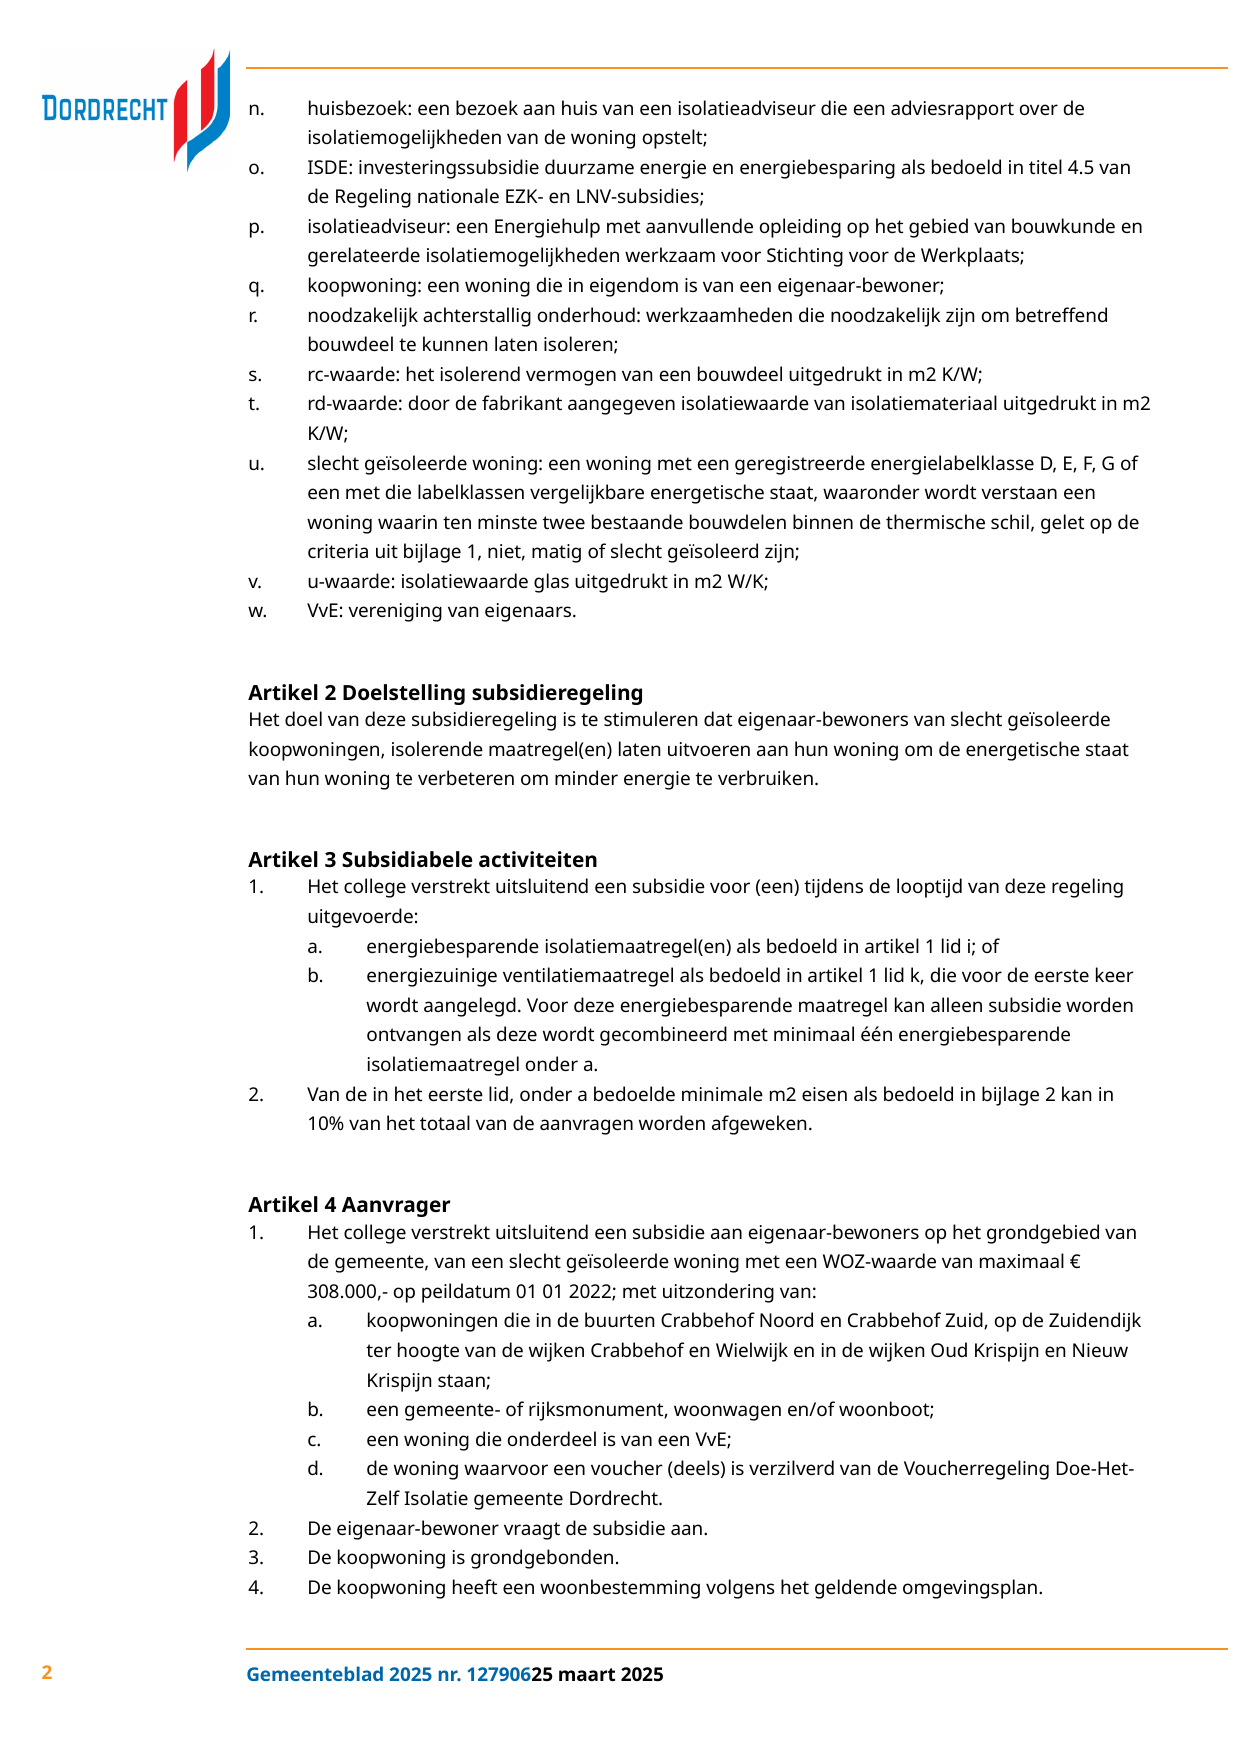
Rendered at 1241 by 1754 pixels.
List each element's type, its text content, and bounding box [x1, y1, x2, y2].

list koopwoningen die in de buurten Crabbehof Noord en Crabbehof Zuid, op de Zuidendijk ter hoogte van de wijken Crabbehof en Wielwijk en in de wijken Oud Krispijn en Nieuw Krispijn staan; [307, 1308, 1152, 1392]
list slecht geïsoleerde woning: een woning met een geregistreerde energielabelklasse D, E, F, G of een met die labelklassen vergelijkbare energetische staat, waaronder wordt verstaan een woning waarin ten minste twee bestaande bouwdelen binnen de thermische schil, gelet op de criteria uit bijlage 1, niet, matig of slecht geïsoleerd zijn; [248, 450, 1152, 564]
list noodzakelijk achterstallig onderhoud: werkzaamheden die noodzakelijk zijn om betreffend bouwdeel te kunnen laten isoleren; [248, 302, 1152, 357]
list De koopwoning heeft een woonbestemming volgens het geldende omgevingsplan. [248, 1574, 1152, 1599]
list energiezuinige ventilatiemaatregel als bedoeld in artikel 1 lid k, die voor de eerste keer wordt aangelegd. Voor deze energiebesparende maatregel kan alleen subsidie worden ontvangen als deze wordt gecombineerd met minimaal één energiebesparende isolatiemaatregel onder a. [307, 962, 1152, 1077]
list een gemeente- of rijksmonument, woonwagen en/of woonboot; [307, 1396, 1152, 1422]
list Het college verstrekt uitsluitend een subsidie voor (een) tijdens de looptijd van deze regeling uitgevoerde: [248, 874, 1152, 929]
list de woning waarvoor een voucher (deels) is verzilverd van de Voucherregeling Doe-Het-Zelf Isolatie gemeente Dordrecht. [307, 1456, 1152, 1511]
text Artikel 4 Aanvrager [248, 1190, 1152, 1219]
list rd-waarde: door de fabrikant aangegeven isolatiewaarde van isolatiemateriaal uitgedrukt in m2 K/W; [248, 391, 1152, 446]
text Artikel 2 Doelstelling subsidieregeling [248, 678, 1152, 706]
list Van de in het eerste lid, onder a bedoelde minimale m2 eisen als bedoeld in bijlage 2 kan in 10% van het totaal van de aanvragen worden afgeweken. [248, 1081, 1152, 1136]
picture [41, 47, 231, 172]
text Artikel 3 Subsidiabele activiteiten [248, 845, 1152, 874]
list een woning die onderdeel is van een VvE; [307, 1426, 1152, 1452]
list ISDE: investeringssubsidie duurzame energie en energiebesparing als bedoeld in titel 4.5 van de Regeling nationale EZK- en LNV-subsidies; [248, 154, 1152, 209]
list rc-waarde: het isolerend vermogen van een bouwdeel uitgedrukt in m2 K/W; [248, 361, 1152, 387]
list De koopwoning is grondgebonden. [248, 1544, 1152, 1570]
list energiebesparende isolatiemaatregel(en) als bedoeld in artikel 1 lid i; of [307, 933, 1152, 959]
list isolatieadviseur: een Energiehulp met aanvullende opleiding op het gebied van bouwkunde en gerelateerde isolatiemogelijkheden werkzaam voor Stichting voor de Werkplaats; [248, 213, 1152, 268]
list Het college verstrekt uitsluitend een subsidie aan eigenaar-bewoners op het grondgebied van de gemeente, van een slecht geïsoleerde woning met een WOZ-waarde van maximaal € 308.000,- op peildatum 01 01 2022; met uitzondering van: [248, 1219, 1152, 1304]
list De eigenaar-bewoner vraagt de subsidie aan. [248, 1515, 1152, 1540]
list huisbezoek: een bezoek aan huis van een isolatieadviseur die een adviesrapport over de isolatiemogelijkheden van de woning opstelt; [248, 95, 1152, 150]
list koopwoning: een woning die in eigendom is van een eigenaar-bewoner; [248, 272, 1152, 298]
list u-waarde: isolatiewaarde glas uitgedrukt in m2 W/K; [248, 568, 1152, 594]
text Het doel van deze subsidieregeling is te stimuleren dat eigenaar-bewoners van slecht geïsoleerde koopwoningen, isolerende maatregel(en) laten uitvoeren aan hun woning om de energetische staat van hun woning te verbeteren om minder energie te verbruiken. [248, 706, 1152, 791]
list VvE: vereniging van eigenaars. [248, 598, 1152, 623]
